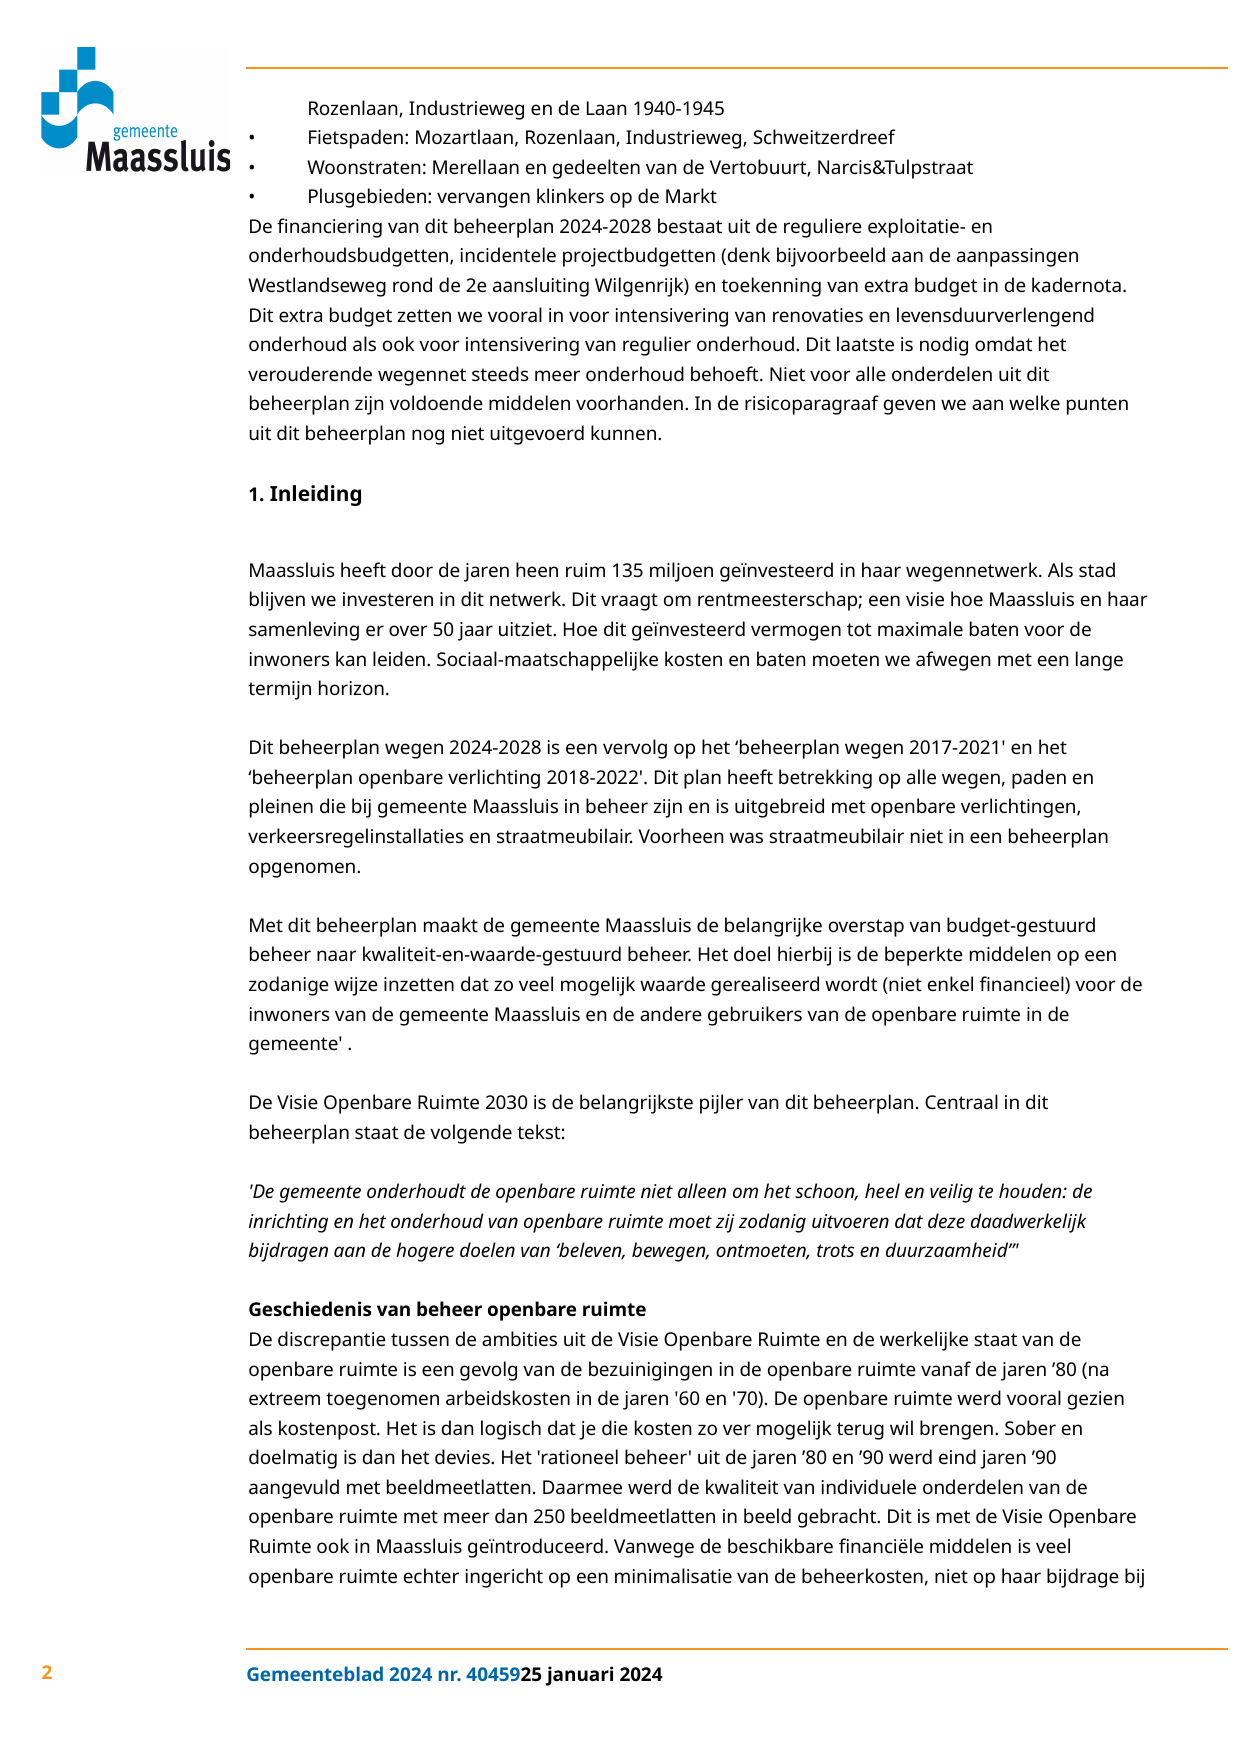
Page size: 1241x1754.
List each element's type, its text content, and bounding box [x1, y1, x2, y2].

list Plusgebieden: vervangen klinkers op de Markt [248, 183, 1152, 209]
text 'De gemeente onderhoudt de openbare ruimte niet alleen om het schoon, heel en veilig te houden: de inrichting en het onderhoud van openbare ruimte moet zij zodanig uitvoeren dat deze daadwerkelijk bijdragen aan de hogere doelen van ‘beleven, bewegen, ontmoeten, trots en duurzaamheid”' [248, 1178, 1152, 1263]
text Met dit beheerplan maakt de gemeente Maassluis de belangrijke overstap van budget-gestuurd beheer naar kwaliteit-en-waarde-gestuurd beheer. Het doel hierbij is de beperkte middelen op een zodanige wijze inzetten dat zo veel mogelijk waarde gerealiseerd wordt (niet enkel financieel) voor de inwoners van de gemeente Maassluis en de andere gebruikers van de openbare ruimte in de gemeente' . [248, 912, 1152, 1056]
text Maassluis heeft door de jaren heen ruim 135 miljoen geïnvesteerd in haar wegennetwerk. Als stad blijven we investeren in dit netwerk. Dit vraagt om rentmeesterschap; een visie hoe Maassluis en haar samenleving er over 50 jaar uitziet. Hoe dit geïnvesteerd vermogen tot maximale baten voor de inwoners kan leiden. Sociaal-maatschappelijke kosten en baten moeten we afwegen met een lange termijn horizon. [248, 557, 1152, 701]
text De financiering van dit beheerplan 2024-2028 bestaat uit de reguliere exploitatie- en onderhoudsbudgetten, incidentele projectbudgetten (denk bijvoorbeeld aan de aanpassingen Westlandseweg rond de 2e aansluiting Wilgenrijk) en toekenning van extra budget in de kadernota. Dit extra budget zetten we vooral in voor intensivering van renovaties en levensduurverlengend onderhoud als ook voor intensivering van regulier onderhoud. Dit laatste is nodig omdat het verouderende wegennet steeds meer onderhoud behoeft. Niet voor alle onderdelen uit dit beheerplan zijn voldoende middelen voorhanden. In de risicoparagraaf geven we aan welke punten uit dit beheerplan nog niet uitgevoerd kunnen. [248, 213, 1152, 446]
text De Visie Openbare Ruimte 2030 is de belangrijkste pijler van dit beheerplan. Centraal in dit beheerplan staat de volgende tekst: [248, 1089, 1152, 1145]
list Rozenlaan, Industrieweg en de Laan 1940-1945 [248, 95, 1152, 121]
text Dit beheerplan wegen 2024-2028 is een vervolg op het ‘beheerplan wegen 2017-2021' en het ‘beheerplan openbare verlichting 2018-2022'. Dit plan heeft betrekking op alle wegen, paden en pleinen die bij gemeente Maassluis in beheer zijn en is uitgebreid met openbare verlichtingen, verkeersregelinstallaties en straatmeubilair. Voorheen was straatmeubilair niet in een beheerplan opgenomen. [248, 734, 1152, 879]
picture [41, 47, 231, 172]
picture [41, 47, 77, 92]
text Geschiedenis van beheer openbare ruimte [248, 1297, 1152, 1322]
text 1. Inleiding [248, 479, 1152, 508]
text De discrepantie tussen de ambities uit de Visie Openbare Ruimte en de werkelijke staat van de openbare ruimte is een gevolg van de bezuinigingen in de openbare ruimte vanaf de jaren ’80 (na extreem toegenomen arbeidskosten in de jaren '60 en '70). De openbare ruimte werd vooral gezien als kostenpost. Het is dan logisch dat je die kosten zo ver mogelijk terug wil brengen. Sober en doelmatig is dan het devies. Het 'rationeel beheer' uit de jaren ’80 en ’90 werd eind jaren ’90 aangevuld met beeldmeetlatten. Daarmee werd de kwaliteit van individuele onderdelen van de openbare ruimte met meer dan 250 beeldmeetlatten in beeld gebracht. Dit is met de Visie Openbare Ruimte ook in Maassluis geïntroduceerd. Vanwege de beschikbare financiële middelen is veel openbare ruimte echter ingericht op een minimalisatie van de beheer­kosten, niet op haar bijdrage bij [248, 1326, 1152, 1589]
list Fietspaden: Mozartlaan, Rozenlaan, Industrieweg, Schweitzerdreef [248, 124, 1152, 150]
list Woonstraten: Merellaan en gedeelten van de Vertobuurt, Narcis&Tulpstraat [248, 154, 1152, 180]
